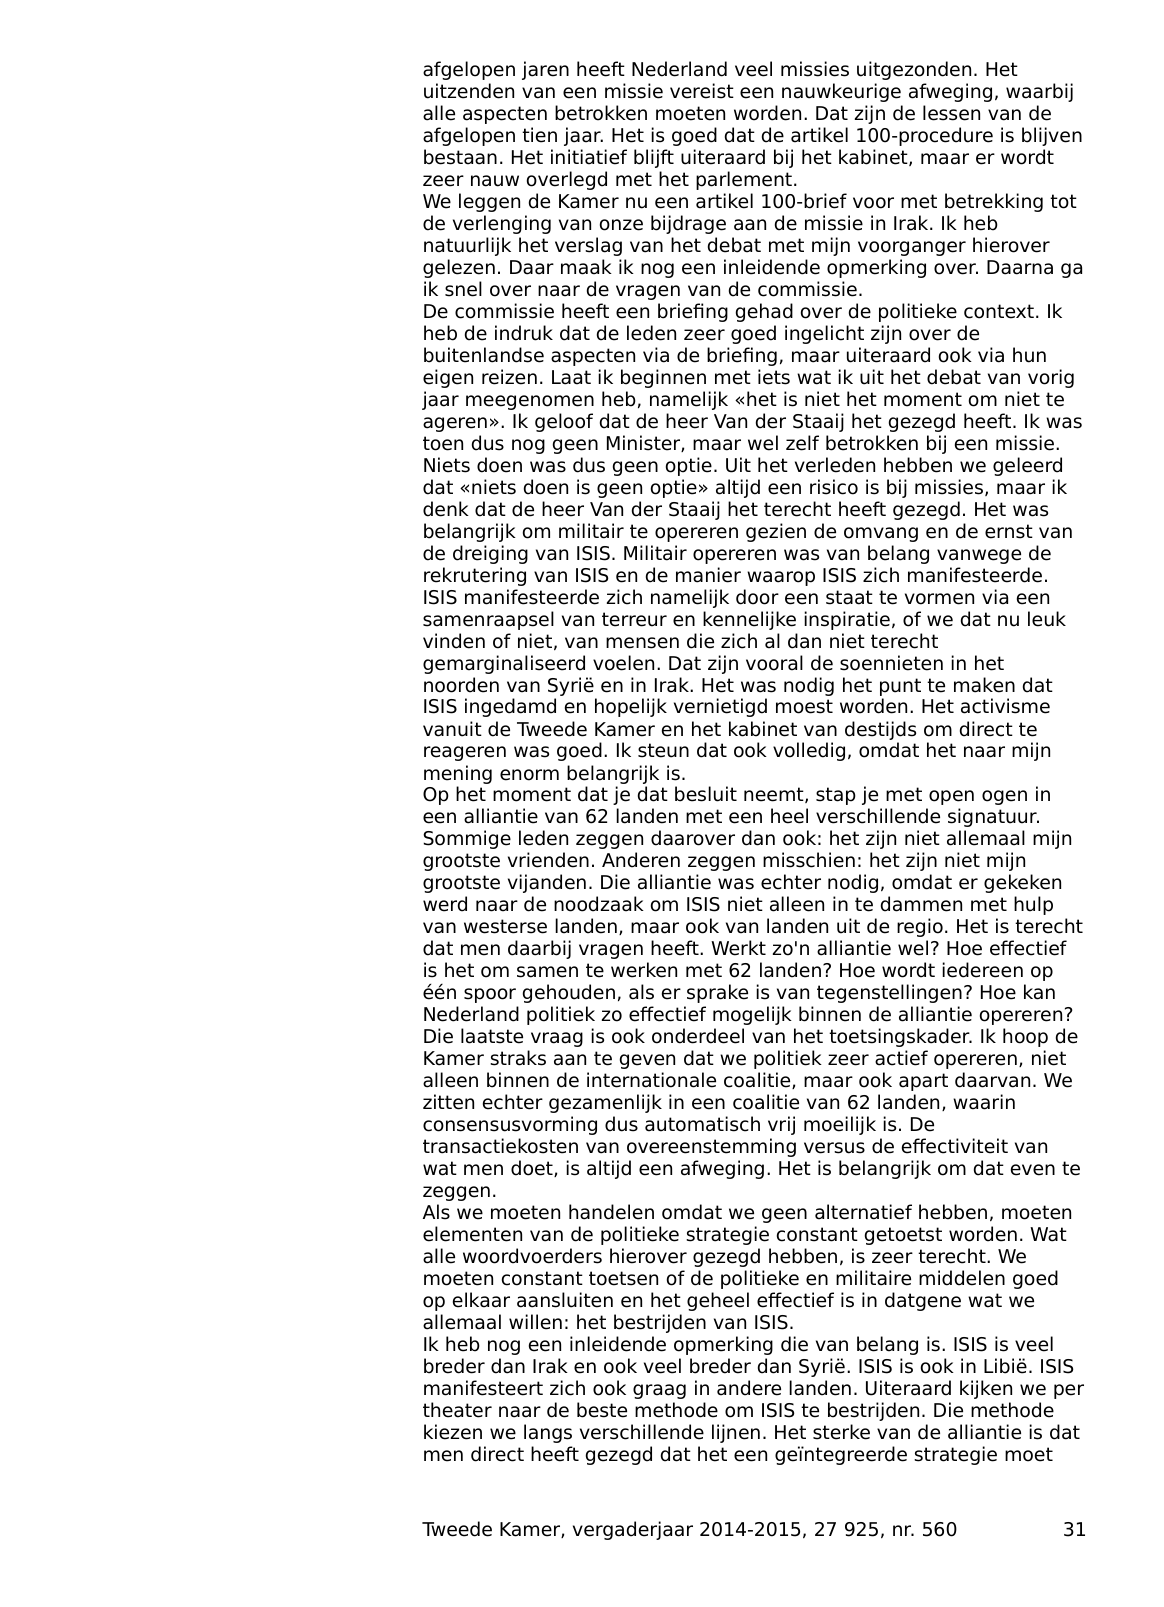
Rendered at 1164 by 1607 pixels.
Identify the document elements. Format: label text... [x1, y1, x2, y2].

text Op het moment dat je dat besluit neemt, stap je met open ogen in een alliantie van 62 landen met een heel verschillende signatuur. Sommige leden zeggen daarover dan ook: het zijn niet allemaal mijn grootste vrienden. Anderen zeggen misschien: het zijn niet mijn grootste vijanden. Die alliantie was echter nodig, omdat er gekeken werd naar de noodzaak om ISIS niet alleen in te dammen met hulp van westerse landen, maar ook van landen uit de regio. Het is terecht dat men daarbij vragen heeft. Werkt zo'n alliantie wel? Hoe effectief is het om samen te werken met 62 landen? Hoe wordt iedereen op één spoor gehouden, als er sprake is van tegenstellingen? Hoe kan Nederland politiek zo effectief mogelijk binnen de alliantie opereren? Die laatste vraag is ook onderdeel van het toetsingskader. Ik hoop de Kamer straks aan te geven dat we politiek zeer actief opereren, niet alleen binnen de internationale coalitie, maar ook apart daarvan. We zitten echter gezamenlijk in een coalitie van 62 landen, waarin consensusvorming dus automatisch vrij moeilijk is. De transactiekosten van overeenstemming versus de effectiviteit van wat men doet, is altijd een afweging. Het is belangrijk om dat even te zeggen. [422, 784, 1087, 1202]
text We leggen de Kamer nu een artikel 100-brief voor met betrekking tot de verlenging van onze bijdrage aan de missie in Irak. Ik heb natuurlijk het verslag van het debat met mijn voorganger hierover gelezen. Daar maak ik nog een inleidende opmerking over. Daarna ga ik snel over naar de vragen van de commissie. [422, 191, 1087, 301]
text De commissie heeft een briefing gehad over de politieke context. Ik heb de indruk dat de leden zeer goed ingelicht zijn over de buitenlandse aspecten via de briefing, maar uiteraard ook via hun eigen reizen. Laat ik beginnen met iets wat ik uit het debat van vorig jaar meegenomen heb, namelijk «het is niet het moment om niet te ageren». Ik geloof dat de heer Van der Staaij het gezegd heeft. Ik was toen dus nog geen Minister, maar wel zelf betrokken bij een missie. Niets doen was dus geen optie. Uit het verleden hebben we geleerd dat «niets doen is geen optie» altijd een risico is bij missies, maar ik denk dat de heer Van der Staaij het terecht heeft gezegd. Het was belangrijk om militair te opereren gezien de omvang en de ernst van de dreiging van ISIS. Militair opereren was van belang vanwege de rekrutering van ISIS en de manier waarop ISIS zich manifesteerde. ISIS manifesteerde zich namelijk door een staat te vormen via een samenraapsel van terreur en kennelijke inspiratie, of we dat nu leuk vinden of niet, van mensen die zich al dan niet terecht gemarginaliseerd voelen. Dat zijn vooral de soennieten in het noorden van Syrië en in Irak. Het was nodig het punt te maken dat ISIS ingedamd en hopelijk vernietigd moest worden. Het activisme vanuit de Tweede Kamer en het kabinet van destijds om direct te reageren was goed. Ik steun dat ook volledig, omdat het naar mijn mening enorm belangrijk is. [422, 301, 1087, 784]
text Als we moeten handelen omdat we geen alternatief hebben, moeten elementen van de politieke strategie constant getoetst worden. Wat alle woordvoerders hierover gezegd hebben, is zeer terecht. We moeten constant toetsen of de politieke en militaire middelen goed op elkaar aansluiten en het geheel effectief is in datgene wat we allemaal willen: het bestrijden van ISIS. [422, 1202, 1087, 1334]
text afgelopen jaren heeft Nederland veel missies uitgezonden. Het uitzenden van een missie vereist een nauwkeurige afweging, waarbij alle aspecten betrokken moeten worden. Dat zijn de lessen van de afgelopen tien jaar. Het is goed dat de artikel 100-procedure is blijven bestaan. Het initiatief blijft uiteraard bij het kabinet, maar er wordt zeer nauw overlegd met het parlement. [422, 59, 1087, 191]
text Ik heb nog een inleidende opmerking die van belang is. ISIS is veel breder dan Irak en ook veel breder dan Syrië. ISIS is ook in Libië. ISIS manifesteert zich ook graag in andere landen. Uiteraard kijken we per theater naar de beste methode om ISIS te bestrijden. Die methode kiezen we langs verschillende lijnen. Het sterke van de alliantie is dat men direct heeft gezegd dat het een geïntegreerde strategie moet [422, 1334, 1087, 1466]
